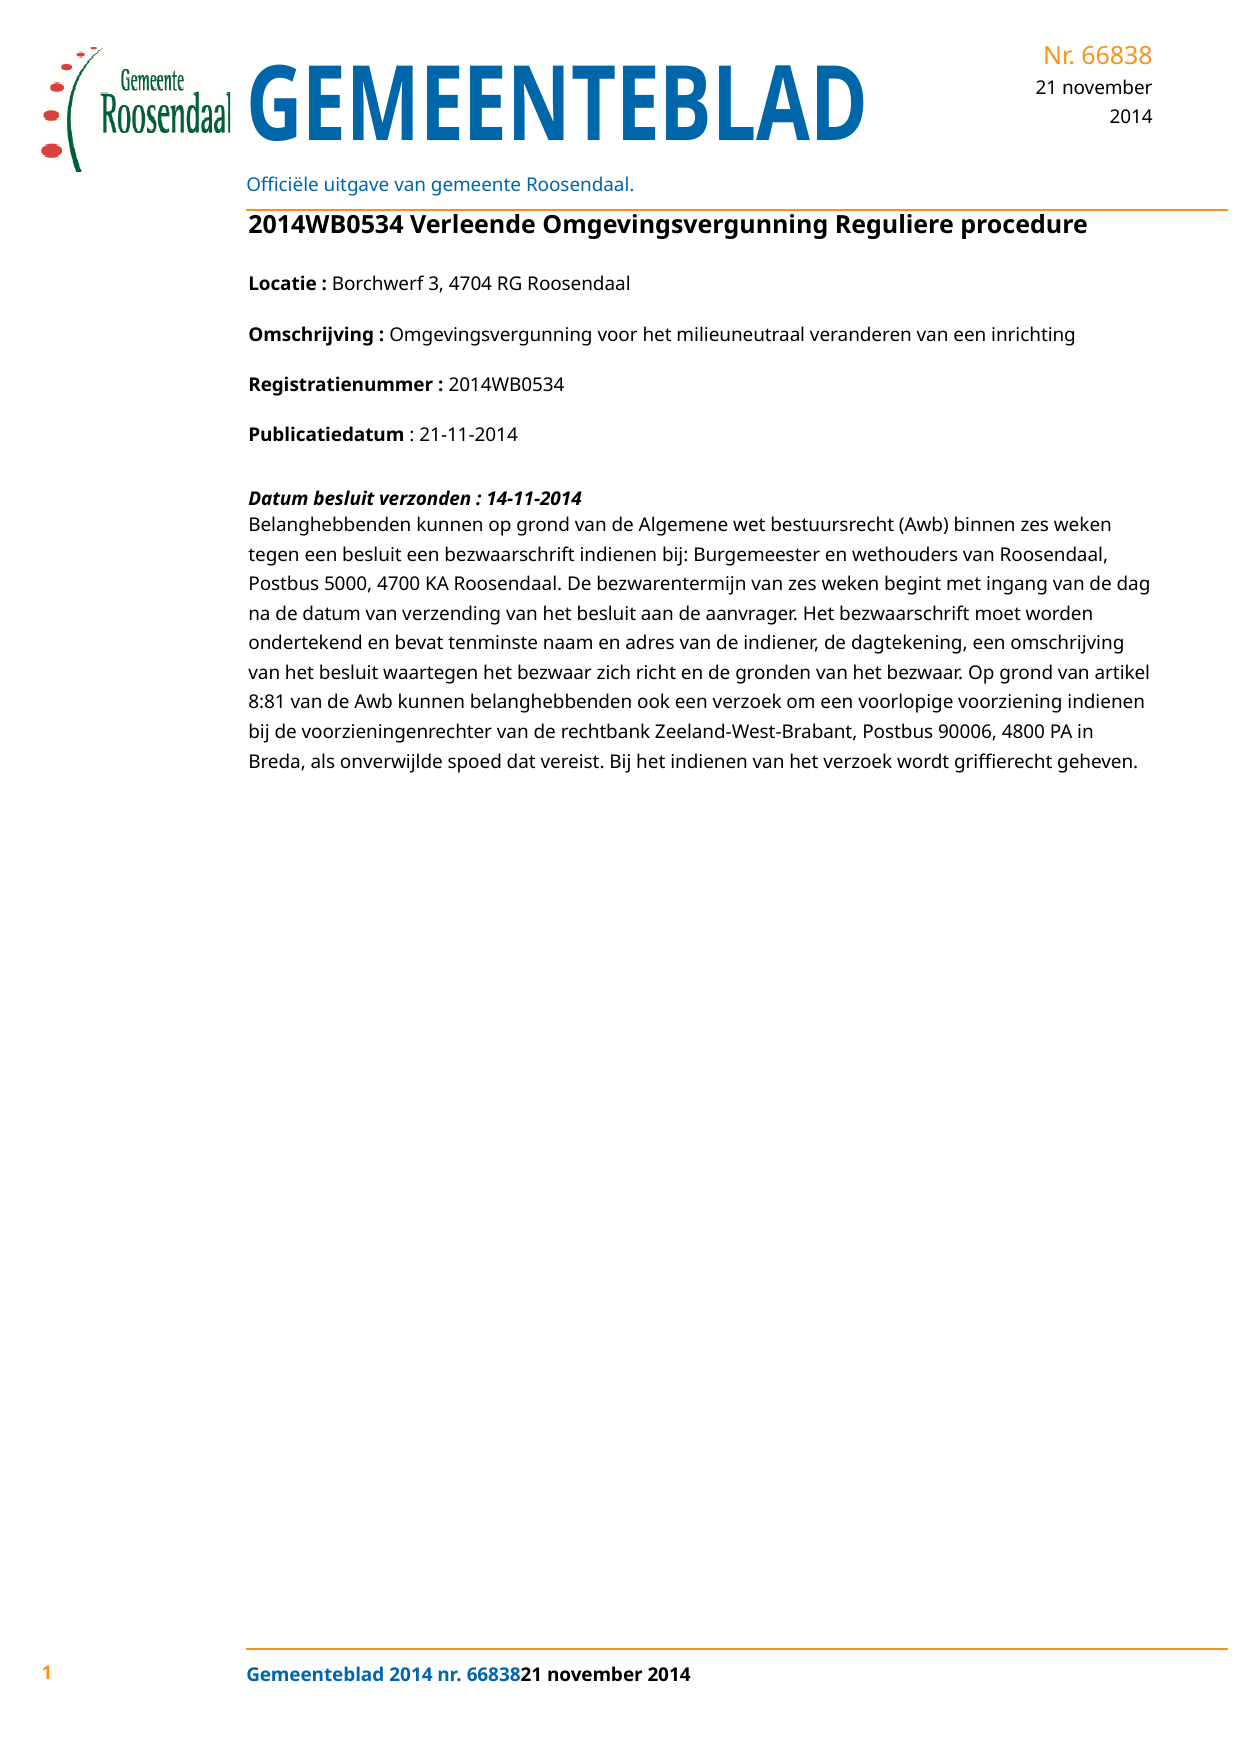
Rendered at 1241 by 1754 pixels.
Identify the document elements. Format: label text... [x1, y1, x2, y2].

picture [41, 47, 231, 172]
text Publicatiedatum : 21-11-2014 [248, 422, 1152, 447]
text Omschrijving : Omgevingsvergunning voor het milieuneutraal veranderen van een inrichting [248, 321, 1152, 346]
text Belanghebbenden kunnen op grond van de Algemene wet bestuursrecht (Awb) binnen zes weken tegen een besluit een bezwaarschrift indienen bij: Burgemeester en wethouders van Roosendaal, Postbus 5000, 4700 KA Roosendaal. De bezwarentermijn van zes weken begint met ingang van de dag na de datum van verzending van het besluit aan de aanvrager. Het bezwaarschrift moet worden ondertekend en bevat tenminste naam en adres van de indiener, de dagtekening, een omschrijving van het besluit waartegen het bezwaar zich richt en de gronden van het bezwaar. Op grond van artikel 8:81 van de Awb kunnen belanghebbenden ook een verzoek om een voorlopige voorziening indienen bij de voorzieningenrechter van de rechtbank Zeeland-West-Brabant, Postbus 90006, 4800 PA in Breda, als onverwijlde spoed dat vereist. Bij het indienen van het verzoek wordt griffierecht geheven. [248, 511, 1152, 774]
text Datum besluit verzonden : 14-11-2014 [248, 486, 1152, 511]
text Registratienummer : 2014WB0534 [248, 371, 1152, 397]
text Locatie : Borchwerf 3, 4704 RG Roosendaal [248, 270, 1152, 296]
text 2014WB0534 Verleende Omgevingsvergunning Reguliere procedure [248, 211, 1152, 241]
